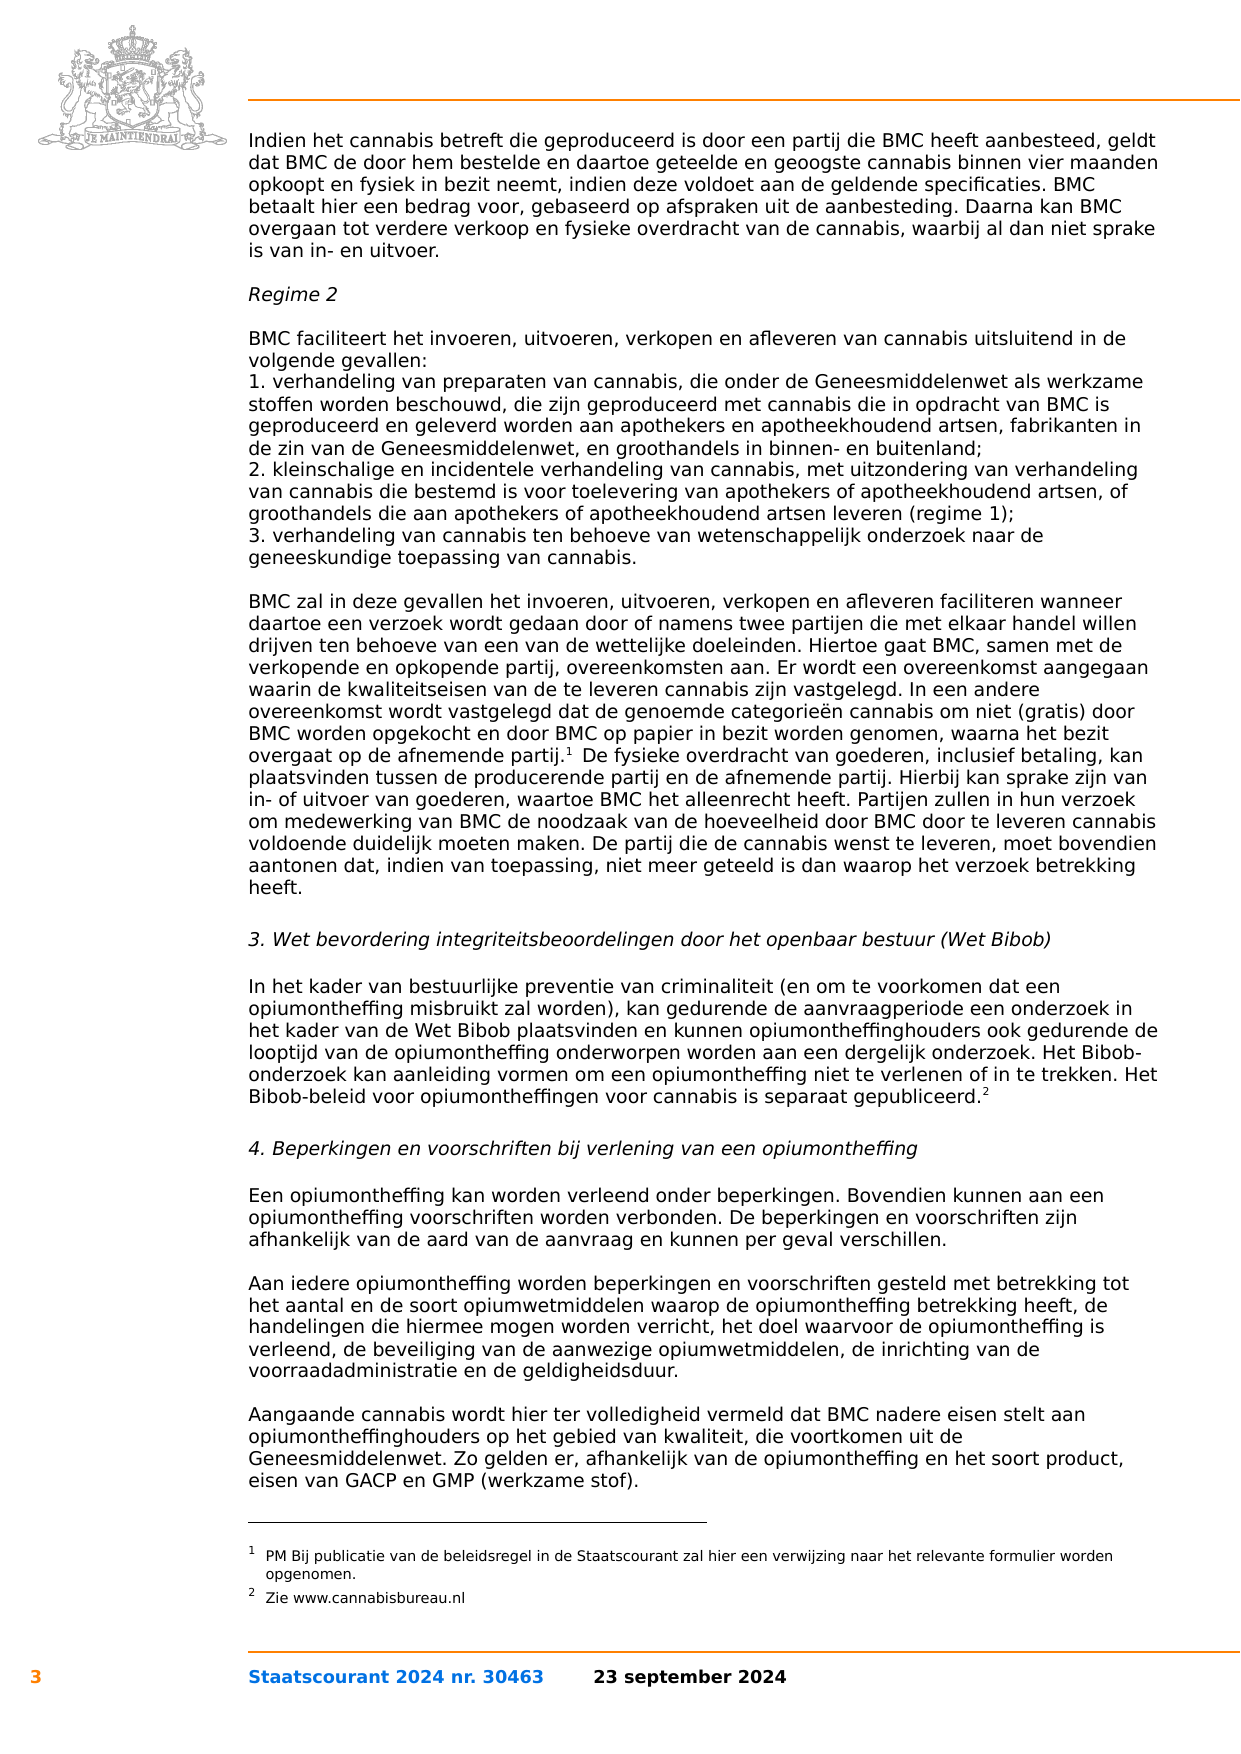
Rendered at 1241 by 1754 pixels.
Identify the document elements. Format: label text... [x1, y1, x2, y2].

picture [38, 25, 227, 150]
subtitle Regime 2 [248, 284, 1163, 306]
text Indien het cannabis betreft die geproduceerd is door een partij die BMC heeft aanbesteed, geldt dat BMC de door hem bestelde en daartoe geteelde en geoogste cannabis binnen vier maanden opkoopt en fysiek in bezit neemt, indien deze voldoet aan de geldende specificaties. BMC betaalt hier een bedrag voor, gebaseerd op afspraken uit de aanbesteding. Daarna kan BMC overgaan tot verdere verkoop en fysieke overdracht van de cannabis, waarbij al dan niet sprake is van in- en uitvoer. [248, 130, 1163, 262]
text BMC faciliteert het invoeren, uitvoeren, verkopen en afleveren van cannabis uitsluitend in de volgende gevallen: [248, 327, 1163, 371]
text In het kader van bestuurlijke preventie van criminaliteit (en om te voorkomen dat een opiumontheffing misbruikt zal worden), kan gedurende de aanvraagperiode een onderzoek in het kader van de Wet Bibob plaatsvinden en kunnen opiumontheffinghouders ook gedurende de looptijd van de opiumontheffing onderworpen worden aan een dergelijk onderzoek. Het Bibob-onderzoek kan aanleiding vormen om een opiumontheffing niet te verlenen of in te trekken. Het Bibob-beleid voor opiumontheffingen voor cannabis is separaat gepubliceerd. [248, 976, 1163, 1108]
text Aan iedere opiumontheffing worden beperkingen en voorschriften gesteld met betrekking tot het aantal en de soort opiumwetmiddelen waarop de opiumontheffing betrekking heeft, de handelingen die hiermee mogen worden verricht, het doel waarvoor de opiumontheffing is verleend, de beveiliging van de aanwezige opiumwetmiddelen, de inrichting van de voorraadadministratie en de geldigheidsduur. [248, 1272, 1163, 1382]
text Een opiumontheffing kan worden verleend onder beperkingen. Bovendien kunnen aan een opiumontheffing voorschriften worden verbonden. De beperkingen en voorschriften zijn afhankelijk van de aard van de aanvraag en kunnen per geval verschillen. [248, 1185, 1163, 1251]
text 3. verhandeling van cannabis ten behoeve van wetenschappelijk onderzoek naar de geneeskundige toepassing van cannabis. [248, 525, 1163, 569]
text PM Bij publicatie van de beleidsregel in de Staatscourant zal hier een verwijzing naar het relevante formulier worden opgenomen. [248, 1544, 1163, 1583]
text BMC zal in deze gevallen het invoeren, uitvoeren, verkopen en afleveren faciliteren wanneer daartoe een verzoek wordt gedaan door of namens twee partijen die met elkaar handel willen drijven ten behoeve van een van de wettelijke doeleinden. Hiertoe gaat BMC, samen met de verkopende en opkopende partij, overeenkomsten aan. Er wordt een overeenkomst aangegaan waarin de kwaliteitseisen van de te leveren cannabis zijn vastgelegd. In een andere overeenkomst wordt vastgelegd dat de genoemde categorieën cannabis om niet (gratis) door BMC worden opgekocht en door BMC op papier in bezit worden genomen, waarna het bezit overgaat op de afnemende partij. De fysieke overdracht van goederen, inclusief betaling, kan plaatsvinden tussen de producerende partij en de afnemende partij. Hierbij kan sprake zijn van in- of uitvoer van goederen, waartoe BMC het alleenrecht heeft. Partijen zullen in hun verzoek om medewerking van BMC de noodzaak van de hoeveelheid door BMC door te leveren cannabis voldoende duidelijk moeten maken. De partij die de cannabis wenst te leveren, moet bovendien aantonen dat, indien van toepassing, niet meer geteeld is dan waarop het verzoek betrekking heeft. [248, 591, 1163, 899]
subtitle 4. Beperkingen en voorschriften bij verlening van een opiumontheffing [248, 1138, 1163, 1160]
subtitle 3. Wet bevordering integriteitsbeoordelingen door het openbaar bestuur (Wet Bibob) [248, 929, 1163, 951]
text Zie www.cannabisbureau.nl [248, 1586, 1163, 1608]
text 1. verhandeling van preparaten van cannabis, die onder de Geneesmiddelenwet als werkzame stoffen worden beschouwd, die zijn geproduceerd met cannabis die in opdracht van BMC is geproduceerd en geleverd worden aan apothekers en apotheekhoudend artsen, fabrikanten in de zin van de Geneesmiddelenwet, en groothandels in binnen- en buitenland; [248, 371, 1163, 459]
text Aangaande cannabis wordt hier ter volledigheid vermeld dat BMC nadere eisen stelt aan opiumontheffinghouders op het gebied van kwaliteit, die voortkomen uit de Geneesmiddelenwet. Zo gelden er, afhankelijk van de opiumontheffing en het soort product, eisen van GACP en GMP (werkzame stof). [248, 1404, 1163, 1492]
text 2. kleinschalige en incidentele verhandeling van cannabis, met uitzondering van verhandeling van cannabis die bestemd is voor toelevering van apothekers of apotheekhoudend artsen, of groothandels die aan apothekers of apotheekhoudend artsen leveren (regime 1); [248, 459, 1163, 525]
